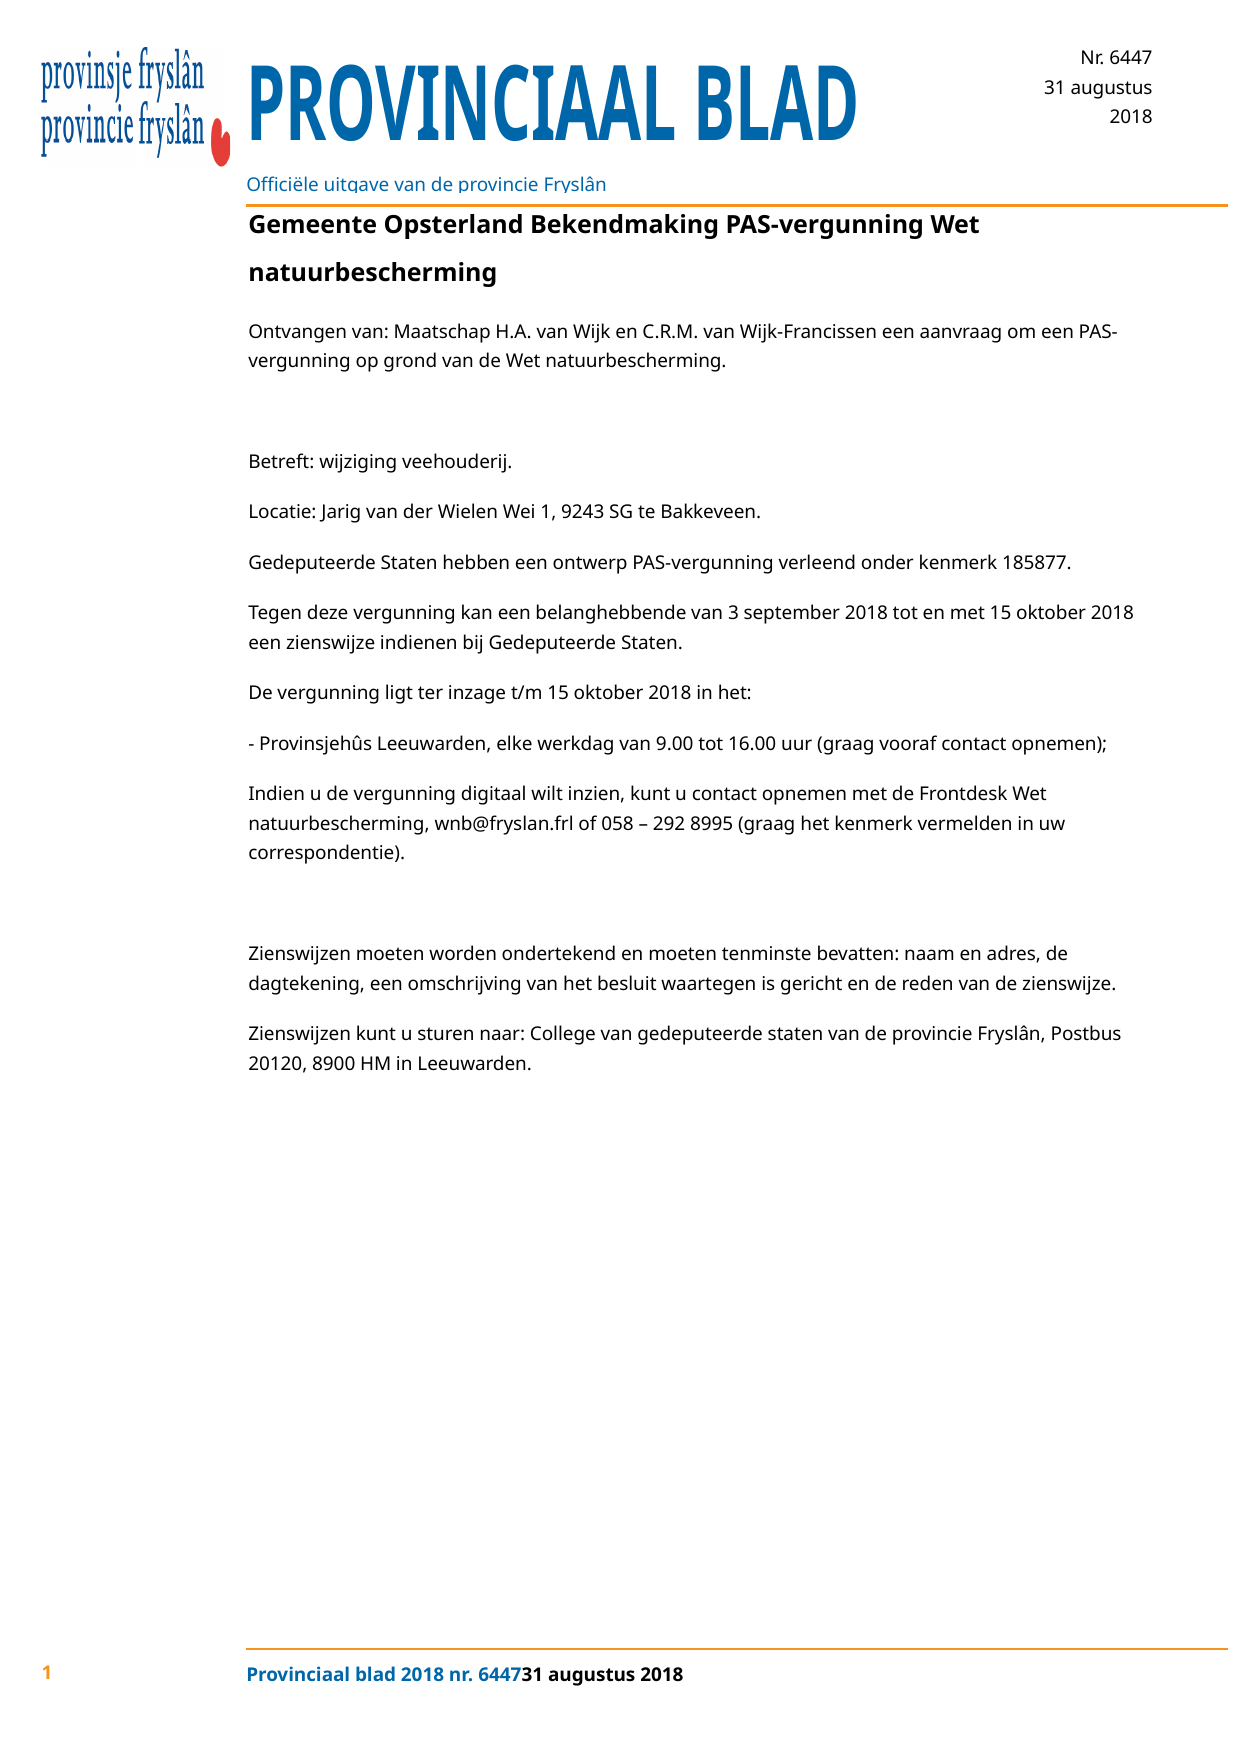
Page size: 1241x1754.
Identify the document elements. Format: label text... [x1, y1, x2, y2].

picture [41, 47, 231, 172]
text - Provinsjehûs Leeuwarden, elke werkdag van 9.00 tot 16.00 uur (graag vooraf contact opnemen); [248, 730, 1152, 756]
text Zienswijzen kunt u sturen naar: College van gedeputeerde staten van de provincie Fryslân, Postbus 20120, 8900 HM in Leeuwarden. [248, 1020, 1152, 1076]
text De vergunning ligt ter inzage t/m 15 oktober 2018 in het: [248, 679, 1152, 705]
text Locatie: Jarig van der Wielen Wei 1, 9243 SG te Bakkeveen. [248, 499, 1152, 524]
text Betreft: wijziging veehouderij. [248, 448, 1152, 474]
text Gemeente Opsterland Bekendmaking PAS-vergunning Wet natuurbescherming [248, 207, 1152, 288]
text Indien u de vergunning digitaal wilt inzien, kunt u contact opnemen met de Frontdesk Wet natuurbescherming, wnb@fryslan.frl of 058 – 292 8995 (graag het kenmerk vermelden in uw correspondentie). [248, 780, 1152, 865]
text Gedeputeerde Staten hebben een ontwerp PAS-vergunning verleend onder kenmerk 185877. [248, 549, 1152, 575]
text Ontvangen van: Maatschap H.A. van Wijk en C.R.M. van Wijk-Francissen een aanvraag om een PAS-vergunning op grond van de Wet natuurbescherming. [248, 318, 1152, 373]
text Tegen deze vergunning kan een belanghebbende van 3 september 2018 tot en met 15 oktober 2018 een zienswijze indienen bij Gedeputeerde Staten. [248, 599, 1152, 655]
text Zienswijzen moeten worden ondertekend en moeten tenminste bevatten: naam en adres, de dagtekening, een omschrijving van het besluit waartegen is gericht en de reden van de zienswijze. [248, 940, 1152, 996]
